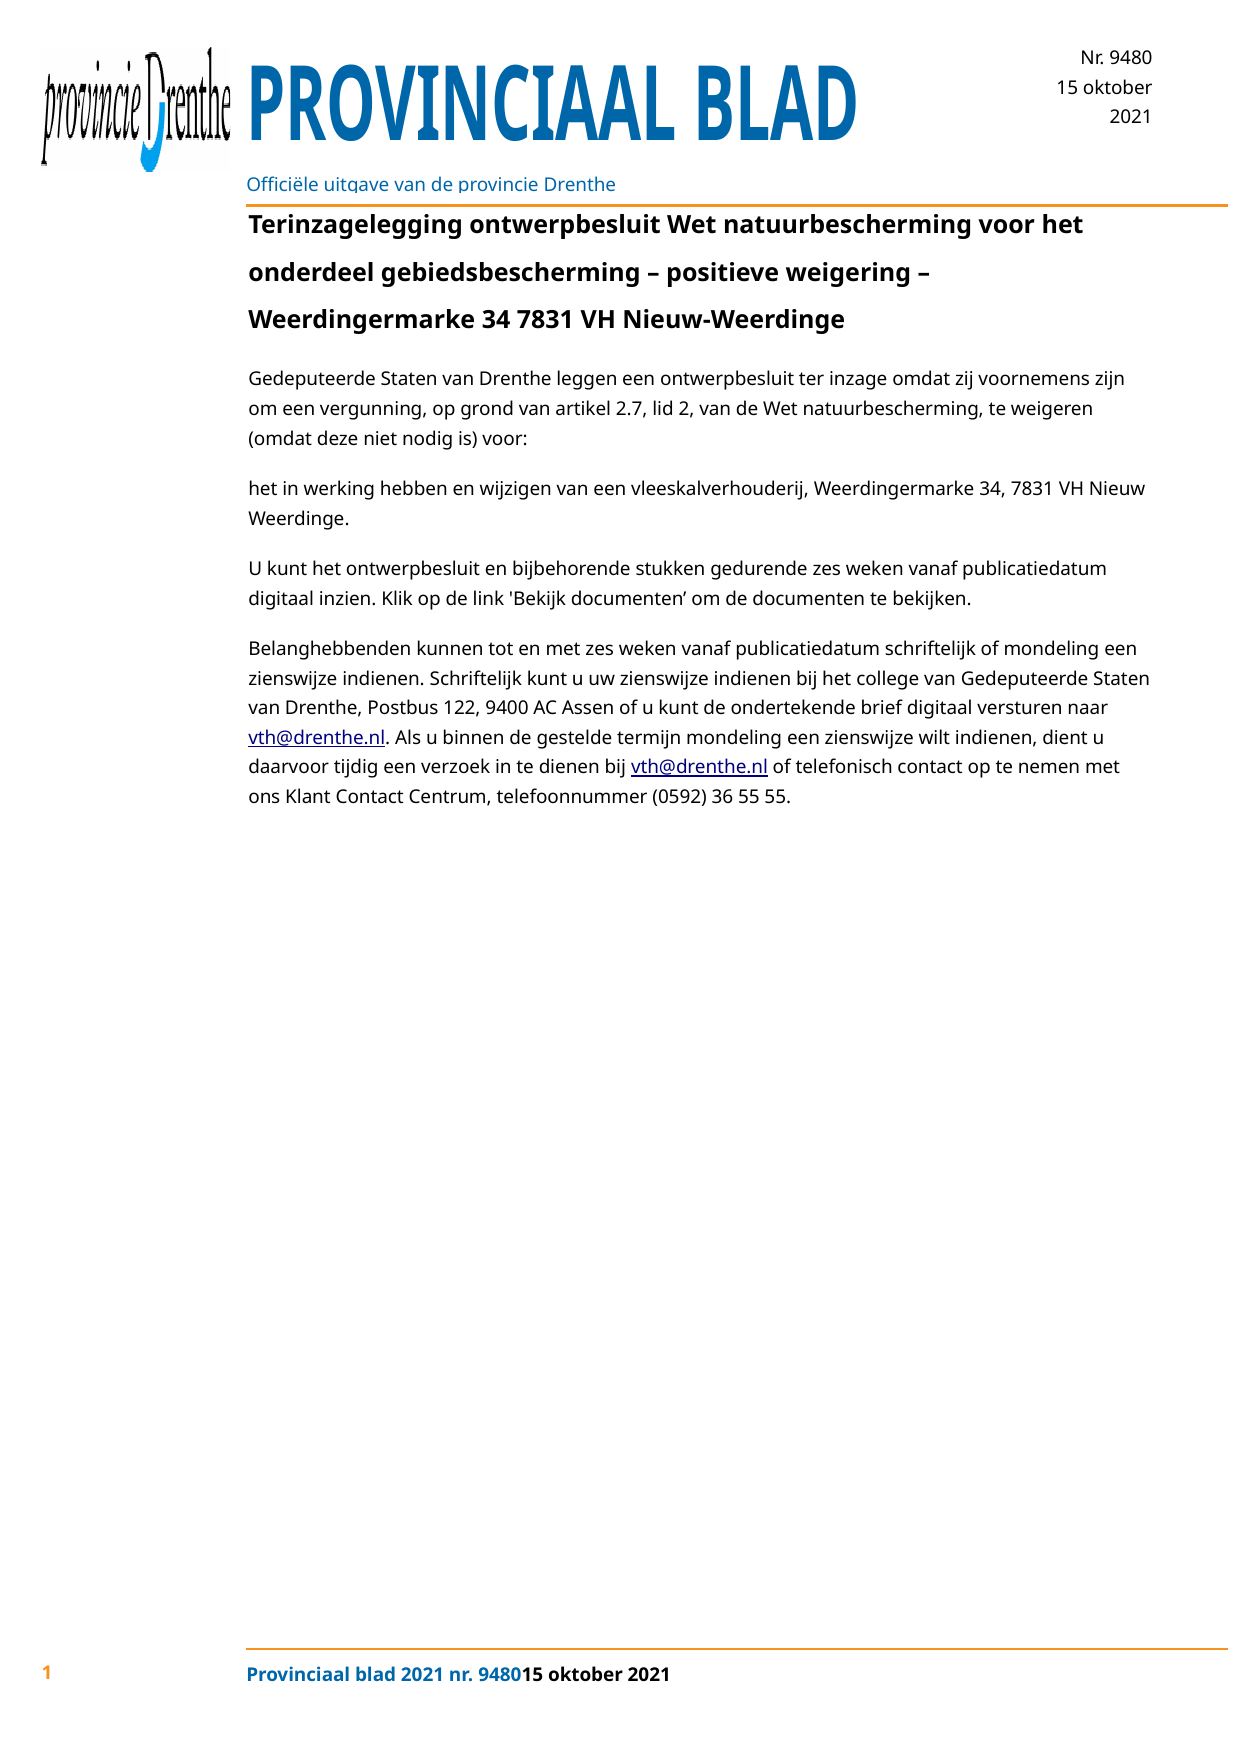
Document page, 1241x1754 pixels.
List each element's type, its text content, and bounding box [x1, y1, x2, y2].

text Belanghebbenden kunnen tot en met zes weken vanaf publicatiedatum schriftelijk of mondeling een zienswijze indienen. Schriftelijk kunt u uw zienswijze indienen bij het college van Gedeputeerde Staten van Drenthe, Postbus 122, 9400 AC Assen of u kunt de ondertekende brief digitaal versturen naar vth@drenthe.nl. Als u binnen de gestelde termijn mondeling een zienswijze wilt indienen, dient u daarvoor tijdig een verzoek in te dienen bij vth@drenthe.nl of telefonisch contact op te nemen met ons Klant Contact Centrum, telefoonnummer (0592) 36 55 55. [248, 635, 1152, 809]
text Gedeputeerde Staten van Drenthe leggen een ontwerpbesluit ter inzage omdat zij voornemens zijn om een vergunning, op grond van artikel 2.7, lid 2, van de Wet natuurbescherming, te weigeren (omdat deze niet nodig is) voor: [248, 366, 1152, 450]
text het in werking hebben en wijzigen van een vleeskalverhouderij, Weerdingermarke 34, 7831 VH Nieuw Weerdinge. [248, 475, 1152, 530]
picture [41, 47, 231, 172]
text Terinzagelegging ontwerpbesluit Wet natuurbescherming voor het onderdeel gebiedsbescherming – positieve weigering – Weerdingermarke 34 7831 VH Nieuw-Weerdinge [248, 207, 1152, 336]
text U kunt het ontwerpbesluit en bijbehorende stukken gedurende zes weken vanaf publicatiedatum digitaal inzien. Klik op de link 'Bekijk documenten’ om de documenten te bekijken. [248, 555, 1152, 610]
